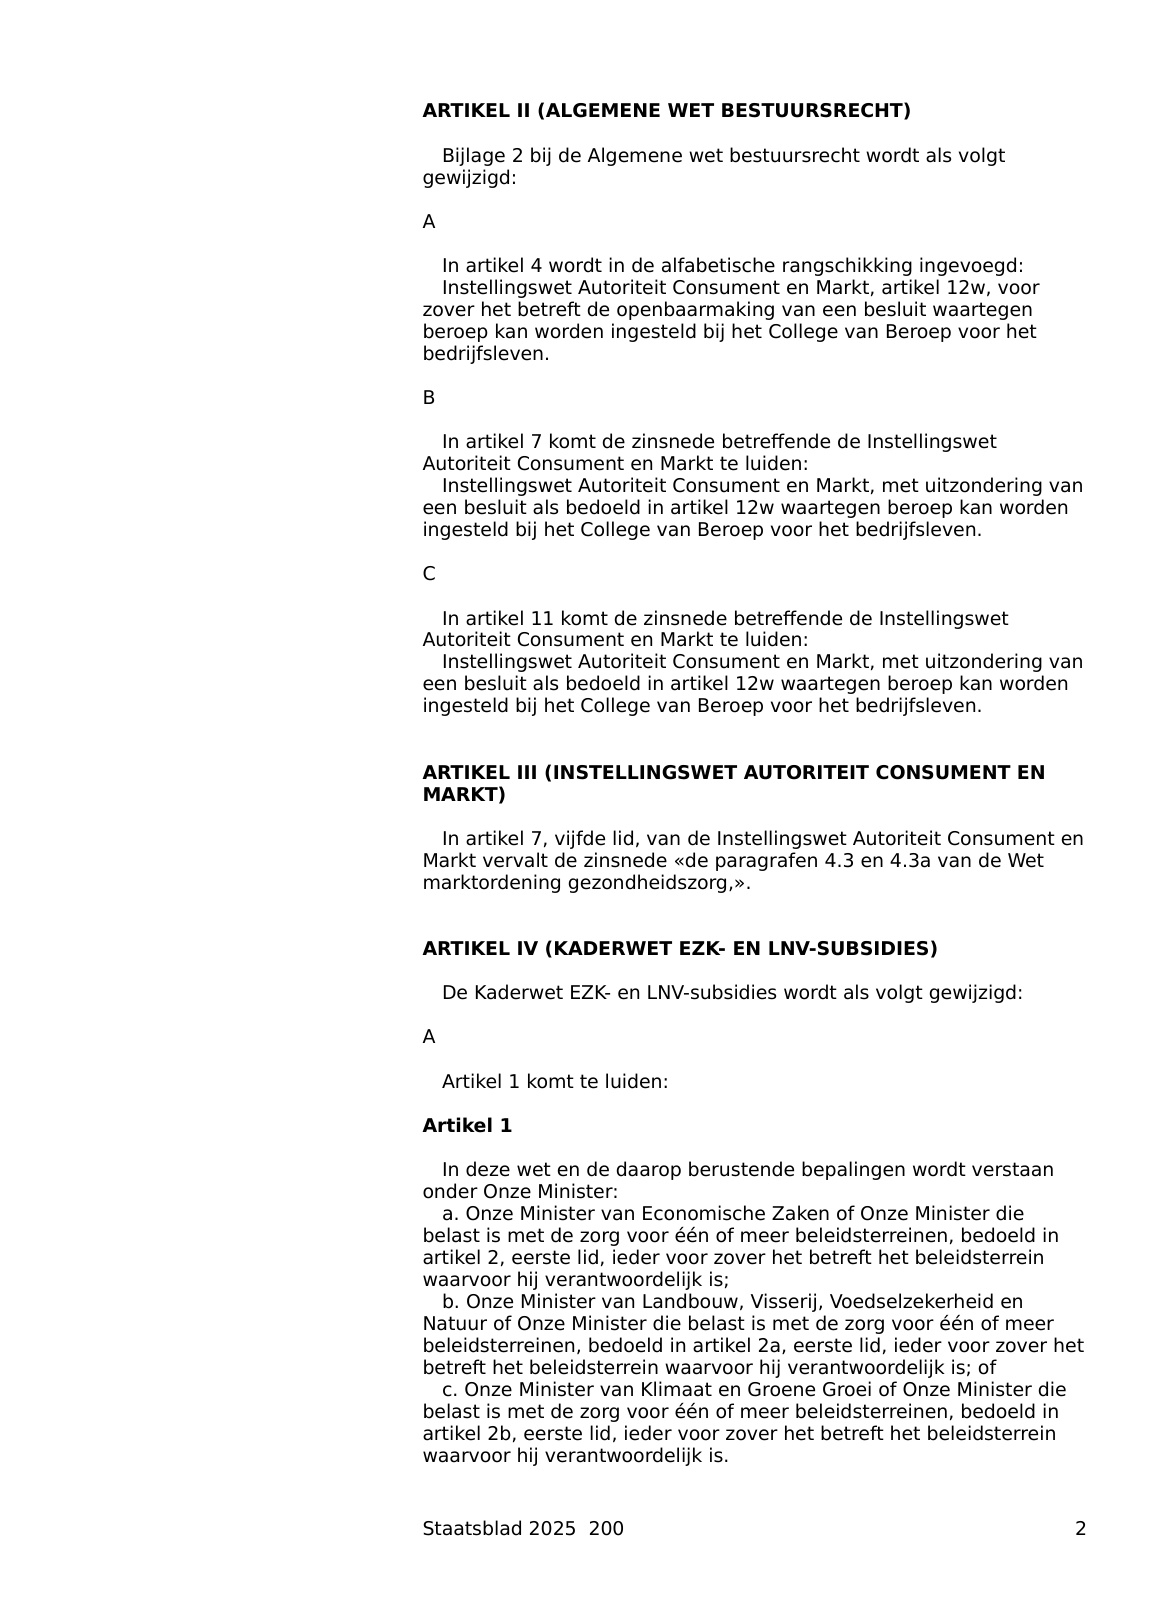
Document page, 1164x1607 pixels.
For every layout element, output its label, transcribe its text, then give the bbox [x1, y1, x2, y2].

text a. Onze Minister van Economische Zaken of Onze Minister die belast is met de zorg voor één of meer beleidsterreinen, bedoeld in artikel 2, eerste lid, ieder voor zover het betreft het beleidsterrein waarvoor hij verantwoordelijk is; [422, 1203, 1087, 1291]
text A [422, 211, 1087, 233]
text b. Onze Minister van Landbouw, Visserij, Voedselzekerheid en Natuur of Onze Minister die belast is met de zorg voor één of meer beleidsterreinen, bedoeld in artikel 2a, eerste lid, ieder voor zover het betreft het beleidsterrein waarvoor hij verantwoordelijk is; of [422, 1291, 1087, 1379]
text C [422, 563, 1087, 585]
subtitle Artikel 1 [422, 1115, 1087, 1137]
text In deze wet en de daarop berustende bepalingen wordt verstaan onder Onze Minister: [422, 1159, 1087, 1203]
text In artikel 11 komt de zinsnede betreffende de Instellingswet Autoriteit Consument en Markt te luiden: [422, 607, 1087, 651]
text Bijlage 2 bij de Algemene wet bestuursrecht wordt als volgt gewijzigd: [422, 144, 1087, 188]
subtitle ARTIKEL II (ALGEMENE WET BESTUURSRECHT) [422, 100, 1087, 122]
subtitle ARTIKEL III (INSTELLINGSWET AUTORITEIT CONSUMENT EN MARKT) [422, 762, 1087, 806]
text c. Onze Minister van Klimaat en Groene Groei of Onze Minister die belast is met de zorg voor één of meer beleidsterreinen, bedoeld in artikel 2b, eerste lid, ieder voor zover het betreft het beleidsterrein waarvoor hij verantwoordelijk is. [422, 1379, 1087, 1467]
text In artikel 7 komt de zinsnede betreffende de Instellingswet Autoriteit Consument en Markt te luiden: [422, 431, 1087, 475]
text Instellingswet Autoriteit Consument en Markt, artikel 12w, voor zover het betreft de openbaarmaking van een besluit waartegen beroep kan worden ingesteld bij het College van Beroep voor het bedrijfsleven. [422, 277, 1087, 365]
text Instellingswet Autoriteit Consument en Markt, met uitzondering van een besluit als bedoeld in artikel 12w waartegen beroep kan worden ingesteld bij het College van Beroep voor het bedrijfsleven. [422, 651, 1087, 717]
text In artikel 4 wordt in de alfabetische rangschikking ingevoegd: [422, 255, 1087, 277]
text In artikel 7, vijfde lid, van de Instellingswet Autoriteit Consument en Markt vervalt de zinsnede «de paragrafen 4.3 en 4.3a van de Wet marktordening gezondheidszorg,». [422, 828, 1087, 894]
text Artikel 1 komt te luiden: [422, 1071, 1087, 1093]
text A [422, 1026, 1087, 1048]
text Instellingswet Autoriteit Consument en Markt, met uitzondering van een besluit als bedoeld in artikel 12w waartegen beroep kan worden ingesteld bij het College van Beroep voor het bedrijfsleven. [422, 475, 1087, 541]
subtitle ARTIKEL IV (KADERWET EZK- EN LNV-SUBSIDIES) [422, 938, 1087, 960]
text De Kaderwet EZK- en LNV-subsidies wordt als volgt gewijzigd: [422, 982, 1087, 1004]
text B [422, 387, 1087, 409]
